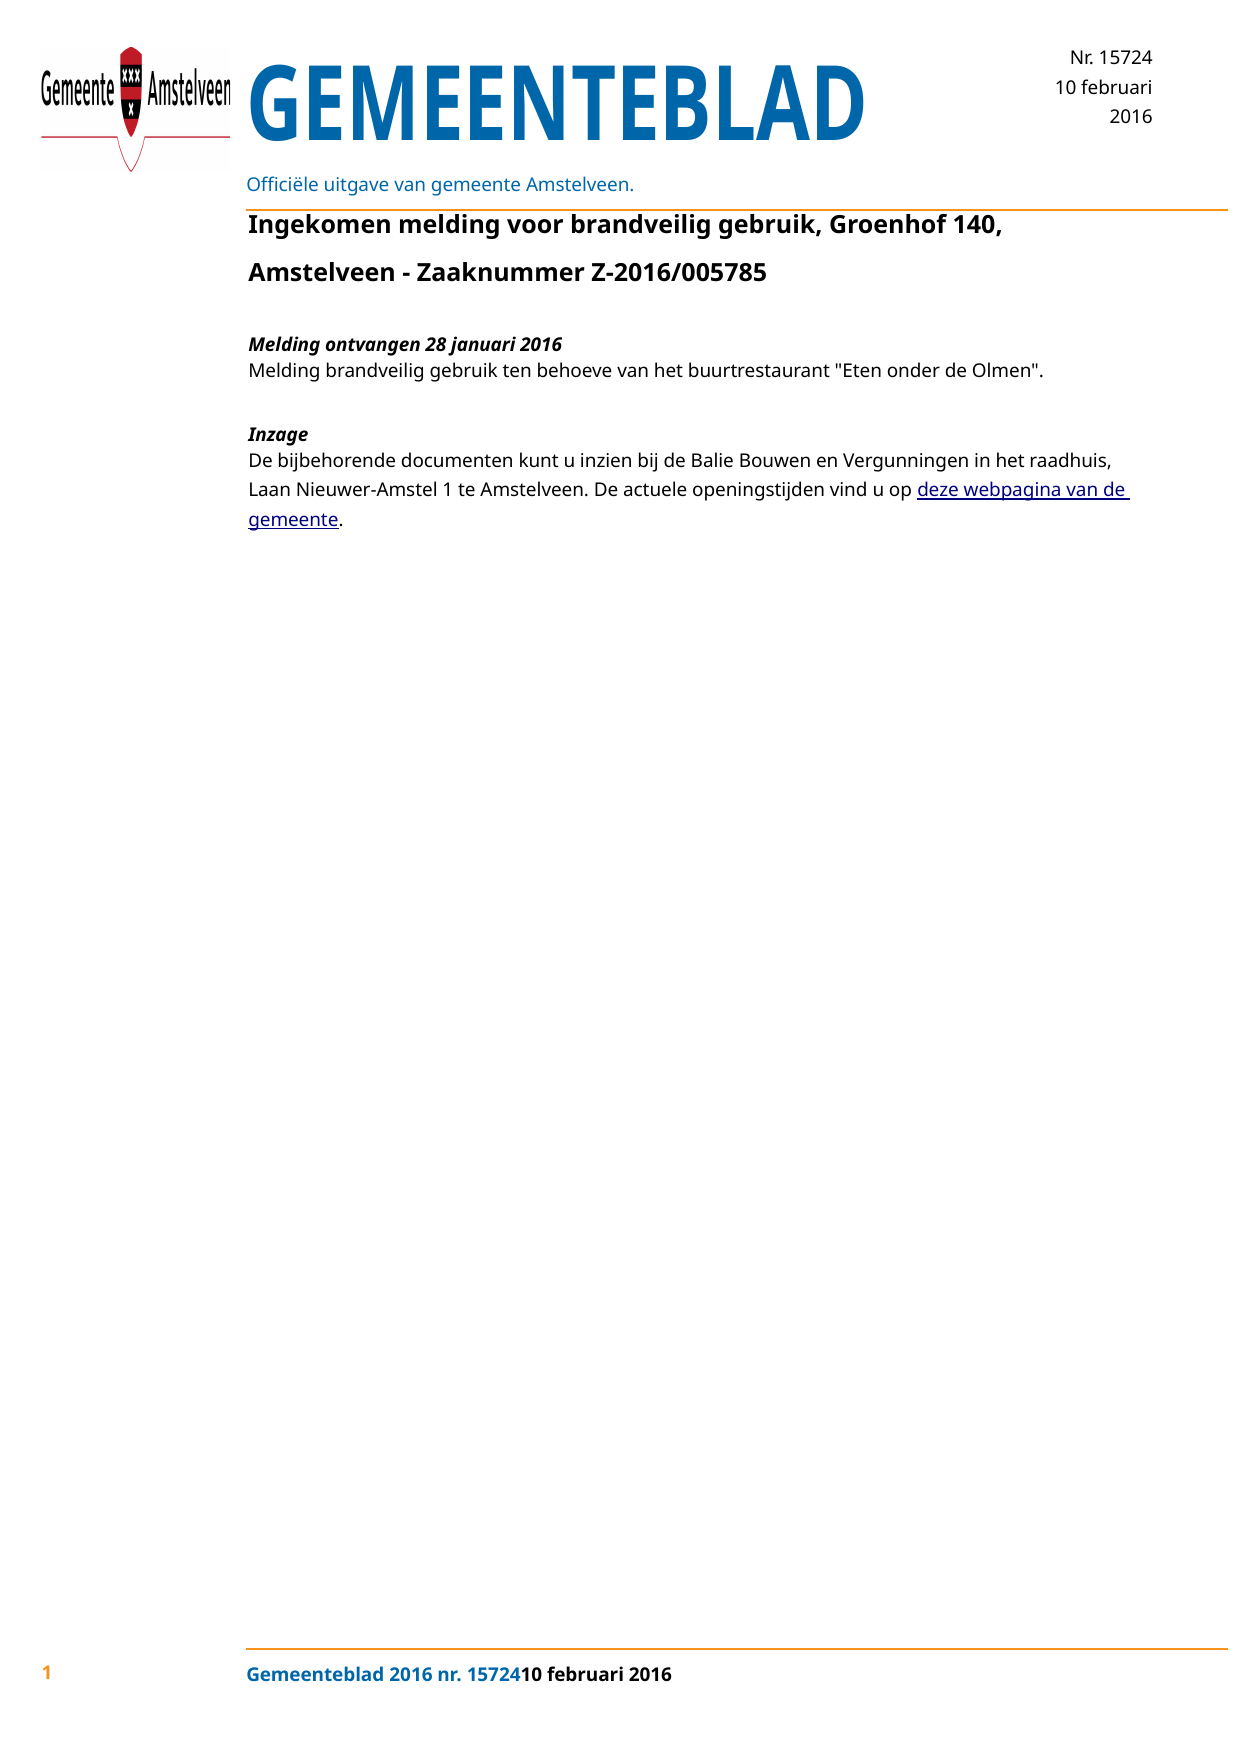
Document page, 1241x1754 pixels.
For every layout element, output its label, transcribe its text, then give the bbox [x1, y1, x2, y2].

text De bijbehorende documenten kunt u inzien bij de Balie Bouwen en Vergunningen in het raadhuis, Laan Nieuwer-Amstel 1 te Amstelveen. De actuele openingstijden vind u op deze webpagina van de gemeente. [248, 447, 1152, 532]
picture [41, 47, 231, 172]
text Melding ontvangen 28 januari 2016 [248, 331, 1152, 357]
text Ingekomen melding voor brandveilig gebruik, Groenhof 140, Amstelveen - Zaaknummer Z-2016/005785 [248, 211, 1152, 288]
text Melding brandveilig gebruik ten behoeve van het buurtrestaurant "Eten onder de Olmen". [248, 357, 1152, 383]
text Inzage [248, 421, 1152, 447]
